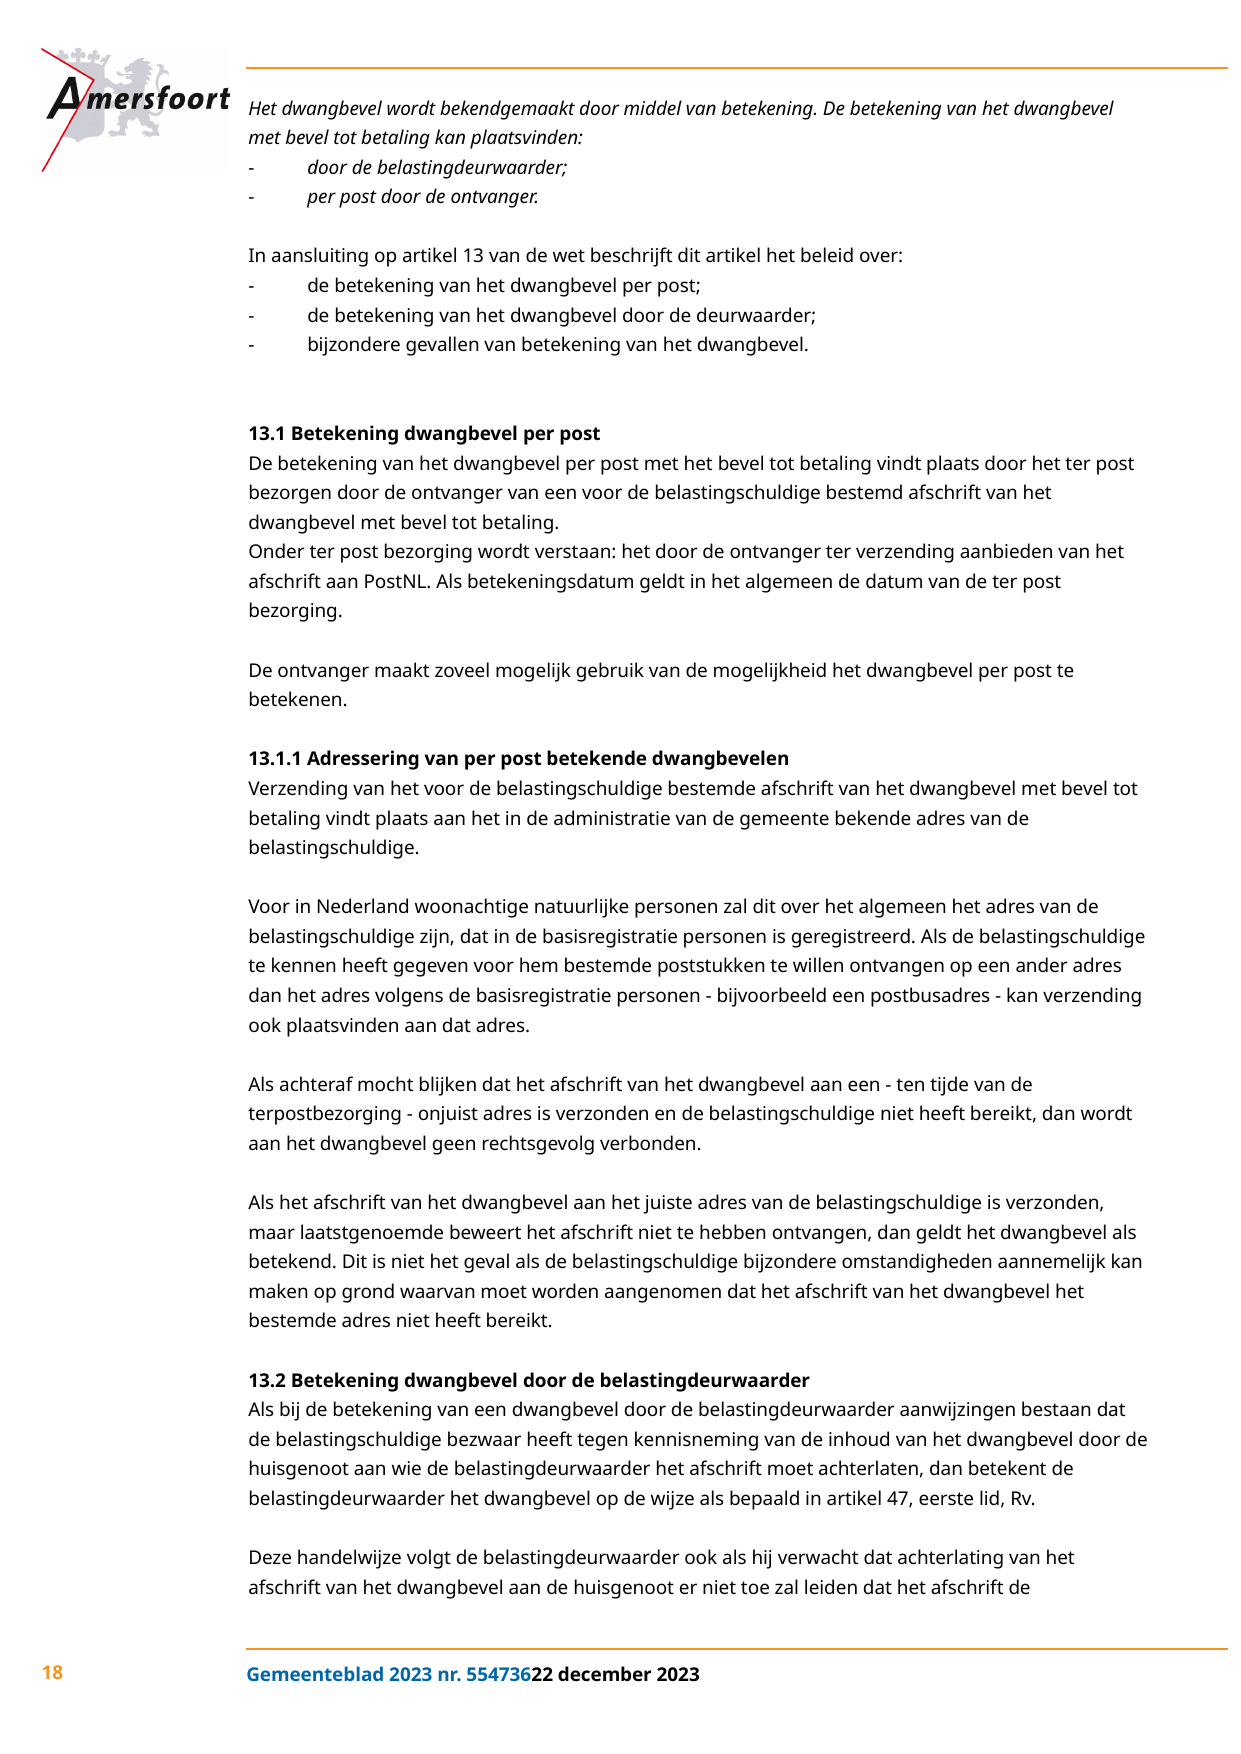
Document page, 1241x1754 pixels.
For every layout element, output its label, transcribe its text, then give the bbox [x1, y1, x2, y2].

list door de belastingdeurwaarder; [248, 154, 1152, 180]
text Als bij de betekening van een dwangbevel door de belastingdeurwaarder aanwijzingen bestaan dat de belastingschuldige bezwaar heeft tegen kennisneming van de inhoud van het dwangbevel door de huisgenoot aan wie de belastingdeurwaarder het afschrift moet achterlaten, dan betekent de belastingdeurwaarder het dwangbevel op de wijze als bepaald in artikel 47, eerste lid, Rv. [248, 1396, 1152, 1511]
picture [41, 47, 231, 172]
list de betekening van het dwangbevel door de deurwaarder; [248, 302, 1152, 328]
text De ontvanger maakt zoveel mogelijk gebruik van de mogelijkheid het dwangbevel per post te betekenen. [248, 657, 1152, 712]
text 13.2 Betekening dwangbevel door de belastingdeurwaarder [248, 1367, 1152, 1393]
list bijzondere gevallen van betekening van het dwangbevel. [248, 331, 1152, 357]
text 13.1 Betekening dwangbevel per post [248, 420, 1152, 446]
text Voor in Nederland woonachtige natuurlijke personen zal dit over het algemeen het adres van de belastingschuldige zijn, dat in de basisregistratie personen is geregistreerd. Als de belastingschuldige te kennen heeft gegeven voor hem bestemde poststukken te willen ontvangen op een ander adres dan het adres volgens de basisregistratie personen - bijvoorbeeld een postbusadres - kan verzending ook plaatsvinden aan dat adres. [248, 893, 1152, 1038]
text Als achteraf mocht blijken dat het afschrift van het dwangbevel aan een - ten tijde van de terpostbezorging - onjuist adres is verzonden en de belastingschuldige niet heeft bereikt, dan wordt aan het dwangbevel geen rechtsgevolg verbonden. [248, 1071, 1152, 1156]
text Het dwangbevel wordt bekendgemaakt door middel van betekening. De betekening van het dwangbevel met bevel tot betaling kan plaatsvinden: [248, 95, 1152, 150]
text Deze handelwijze volgt de belastingdeurwaarder ook als hij verwacht dat achterlating van het afschrift van het dwangbevel aan de huisgenoot er niet toe zal leiden dat het afschrift de [248, 1544, 1152, 1600]
text In aansluiting op artikel 13 van de wet beschrijft dit artikel het beleid over: [248, 243, 1152, 268]
text De betekening van het dwangbevel per post met het bevel tot betaling vindt plaats door het ter post bezorgen door de ontvanger van een voor de belastingschuldige bestemd afschrift van het dwangbevel met bevel tot betaling. [248, 450, 1152, 535]
text Onder ter post bezorging wordt verstaan: het door de ontvanger ter verzending aanbieden van het afschrift aan PostNL. Als betekeningsdatum geldt in het algemeen de datum van de ter post bezorging. [248, 538, 1152, 623]
list per post door de ontvanger. [248, 183, 1152, 209]
text Als het afschrift van het dwangbevel aan het juiste adres van de belastingschuldige is verzonden, maar laatstgenoemde beweert het afschrift niet te hebben ontvangen, dan geldt het dwangbevel als betekend. Dit is niet het geval als de belastingschuldige bijzondere omstandigheden aannemelijk kan maken op grond waarvan moet worden aangenomen dat het afschrift van het dwangbevel het bestemde adres niet heeft bereikt. [248, 1189, 1152, 1333]
list de betekening van het dwangbevel per post; [248, 272, 1152, 298]
text 13.1.1 Adressering van per post betekende dwangbevelen [248, 746, 1152, 771]
text Verzending van het voor de belastingschuldige bestemde afschrift van het dwangbevel met bevel tot betaling vindt plaats aan het in de administratie van de gemeente bekende adres van de belastingschuldige. [248, 775, 1152, 860]
